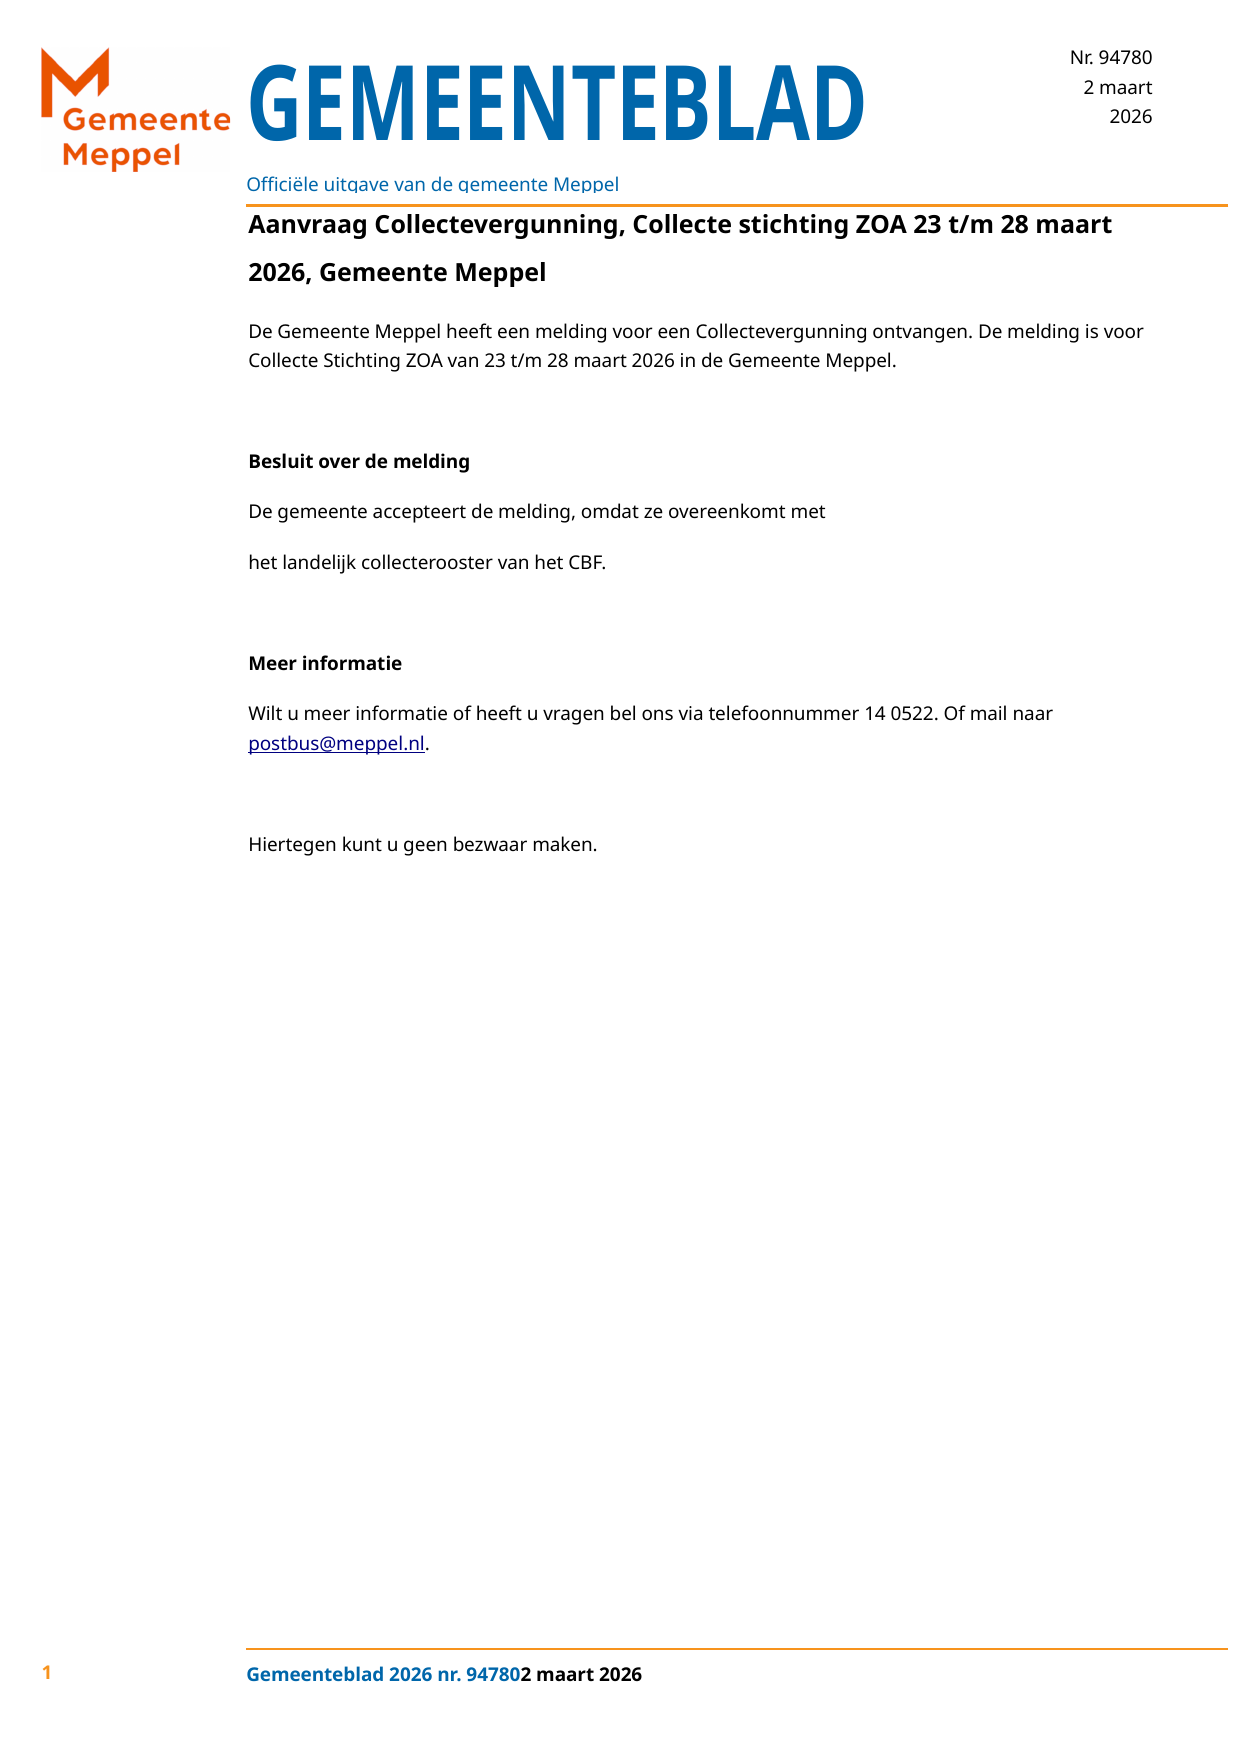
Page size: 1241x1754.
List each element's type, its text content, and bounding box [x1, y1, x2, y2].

picture [41, 47, 231, 172]
text Wilt u meer informatie of heeft u vragen bel ons via telefoonnummer 14 0522. Of mail naar postbus@meppel.nl. [248, 700, 1152, 756]
text Hiertegen kunt u geen bezwaar maken. [248, 831, 1152, 857]
text Meer informatie [248, 650, 1152, 676]
text De Gemeente Meppel heeft een melding voor een Collectevergunning ontvangen. De melding is voor Collecte Stichting ZOA van 23 t/m 28 maart 2026 in de Gemeente Meppel. [248, 318, 1152, 373]
text het landelijk collecterooster van het CBF. [248, 549, 1152, 575]
text Aanvraag Collectevergunning, Collecte stichting ZOA 23 t/m 28 maart 2026, Gemeente Meppel [248, 207, 1152, 288]
text Besluit over de melding [248, 448, 1152, 474]
text De gemeente accepteert de melding, omdat ze overeenkomt met [248, 499, 1152, 524]
